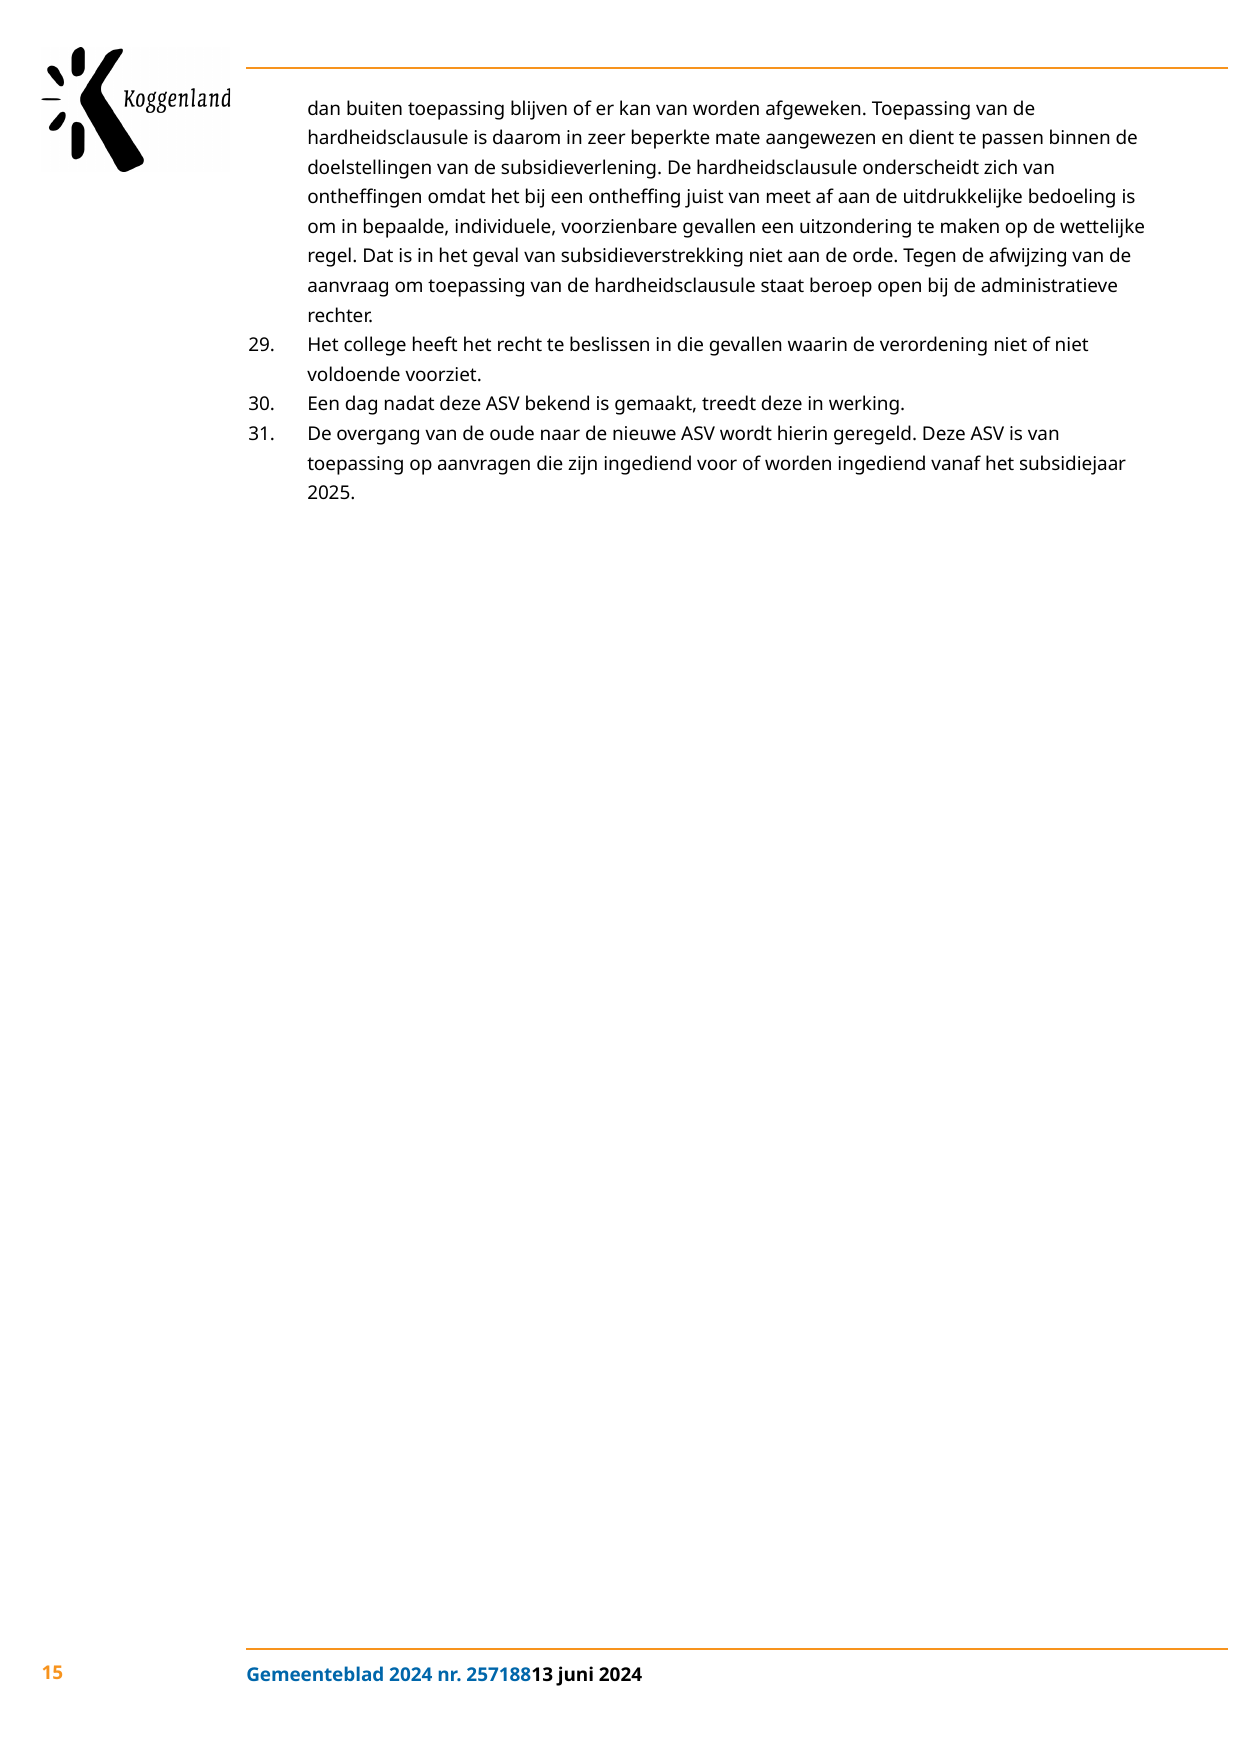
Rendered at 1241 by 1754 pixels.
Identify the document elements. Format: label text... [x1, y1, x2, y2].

list Een dag nadat deze ASV bekend is gemaakt, treedt deze in werking. [248, 391, 1152, 416]
picture [41, 47, 231, 172]
list De overgang van de oude naar de nieuwe ASV wordt hierin geregeld. Deze ASV is van toepassing op aanvragen die zijn ingediend voor of worden ingediend vanaf het subsidiejaar 2025. [248, 420, 1152, 505]
list Het college heeft het recht te beslissen in die gevallen waarin de verordening niet of niet voldoende voorziet. [248, 331, 1152, 387]
list dan buiten toepassing blijven of er kan van worden afgeweken. Toepassing van de hardheidsclausule is daarom in zeer beperkte mate aangewezen en dient te passen binnen de doelstellingen van de subsidieverlening. De hardheidsclausule onderscheidt zich van ontheffingen omdat het bij een ontheffing juist van meet af aan de uitdrukkelijke bedoeling is om in bepaalde, individuele, voorzienbare gevallen een uitzondering te maken op de wettelijke regel. Dat is in het geval van subsidieverstrekking niet aan de orde. Tegen de afwijzing van de aanvraag om toepassing van de hardheidsclausule staat beroep open bij de administratieve rechter. [248, 95, 1152, 328]
